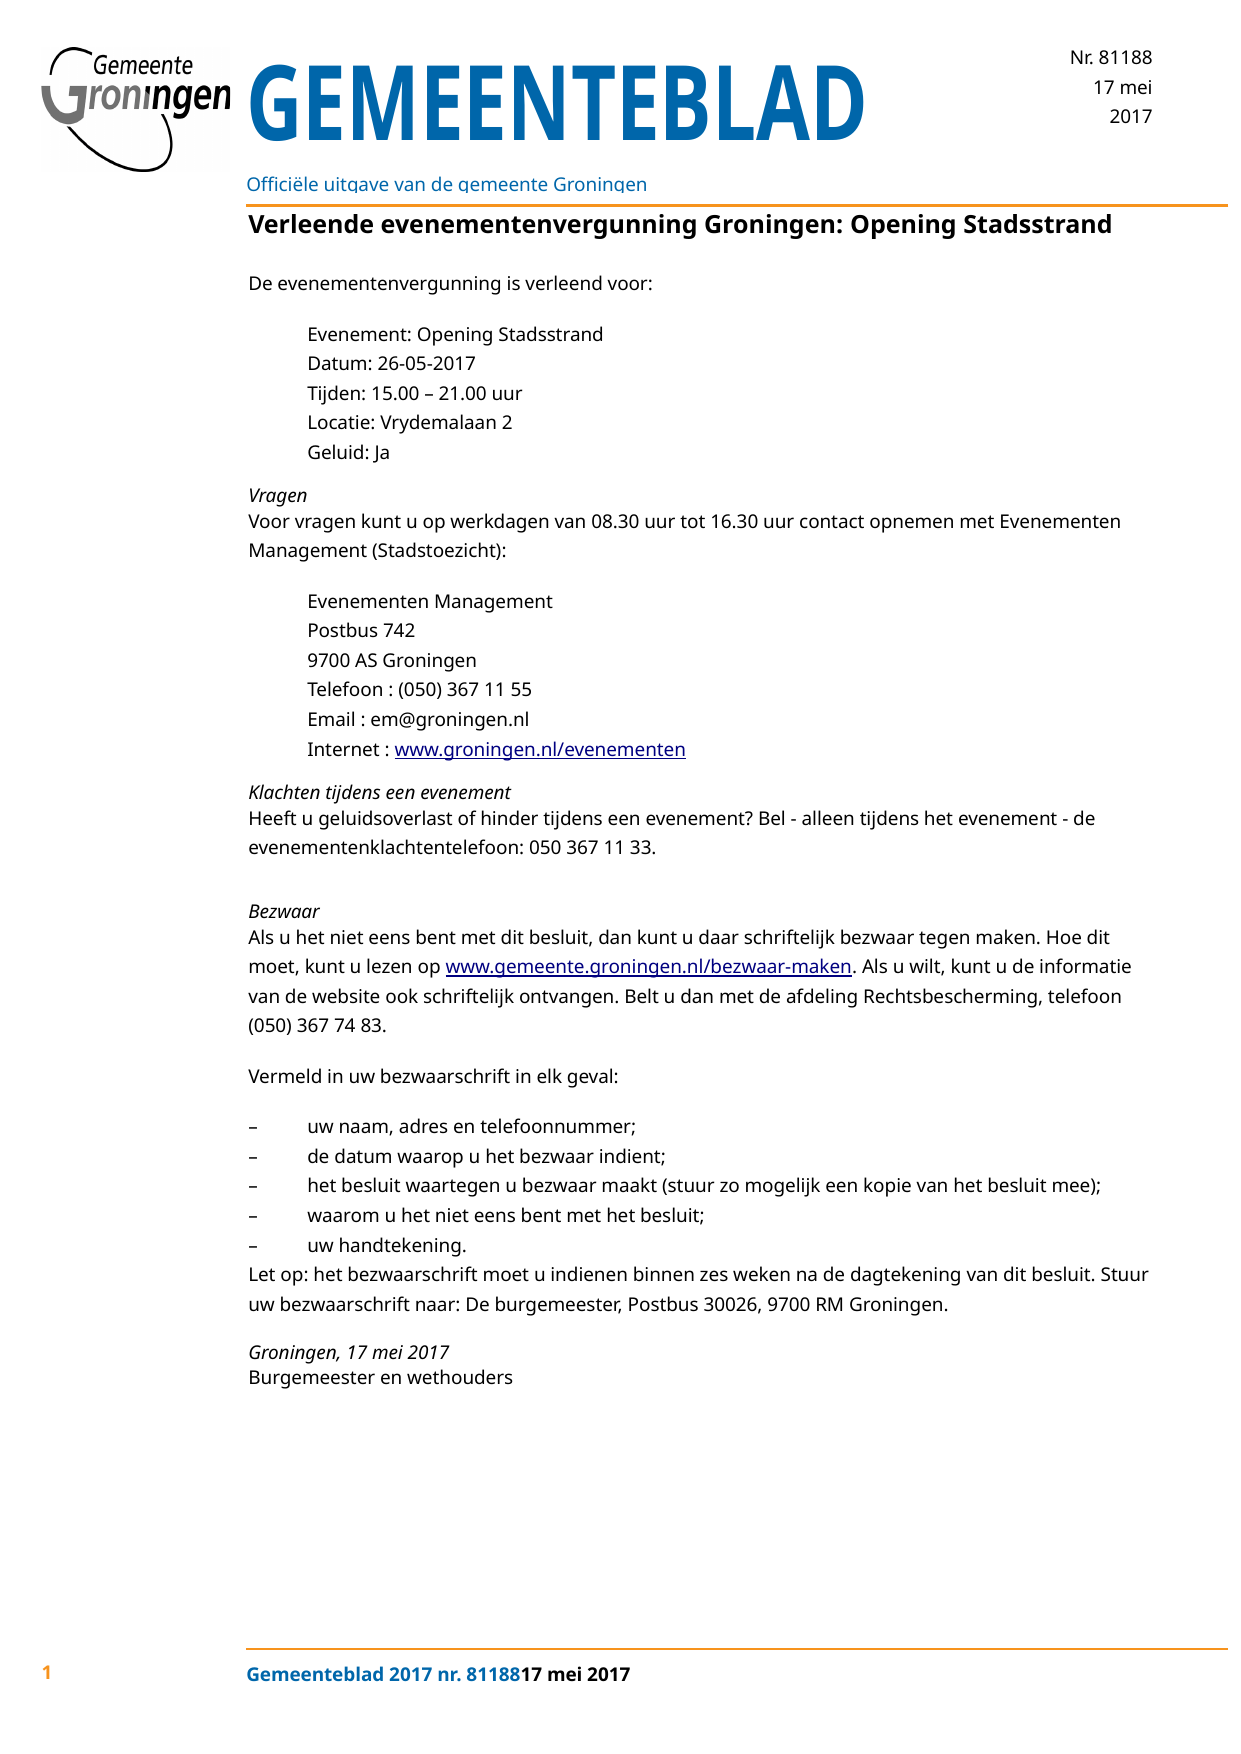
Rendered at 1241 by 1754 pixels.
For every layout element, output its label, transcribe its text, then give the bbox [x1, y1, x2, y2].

picture [41, 47, 231, 172]
list het besluit waartegen u bezwaar maakt (stuur zo mogelijk een kopie van het besluit mee); [248, 1173, 1152, 1198]
list Locatie: Vrydemalaan 2 [248, 409, 1152, 435]
text De evenementenvergunning is verleend voor: [248, 270, 1152, 296]
text Burgemeester en wethouders [248, 1364, 1152, 1390]
text Let op: het bezwaarschrift moet u indienen binnen zes weken na de dagtekening van dit besluit. Stuur uw bezwaarschrift naar: De burgemeester, Postbus 30026, 9700 RM Groningen. [248, 1261, 1152, 1317]
text Vragen [248, 482, 1152, 508]
list Internet : www.groningen.nl/evenementen [248, 736, 1152, 762]
text Groningen, 17 mei 2017 [248, 1339, 1152, 1364]
list uw handtekening. [248, 1232, 1152, 1258]
list Email : em@groningen.nl [248, 706, 1152, 732]
list Evenementen Management [248, 588, 1152, 614]
list 9700 AS Groningen [248, 647, 1152, 673]
text Bezwaar [248, 898, 1152, 924]
text Verleende evenementenvergunning Groningen: Opening Stadsstrand [248, 207, 1152, 241]
list Datum: 26-05-2017 [248, 350, 1152, 376]
list Geluid: Ja [248, 439, 1152, 465]
list Postbus 742 [248, 617, 1152, 643]
text Klachten tijdens een evenement [248, 779, 1152, 805]
text Vermeld in uw bezwaarschrift in elk geval: [248, 1063, 1152, 1089]
list Telefoon : (050) 367 11 55 [248, 677, 1152, 702]
list waarom u het niet eens bent met het besluit; [248, 1202, 1152, 1228]
text Voor vragen kunt u op werkdagen van 08.30 uur tot 16.30 uur contact opnemen met Evenementen Management (Stadstoezicht): [248, 508, 1152, 563]
text Als u het niet eens bent met dit besluit, dan kunt u daar schriftelijk bezwaar tegen maken. Hoe dit moet, kunt u lezen op www.gemeente.groningen.nl/bezwaar-maken. Als u wilt, kunt u de informatie van de website ook schriftelijk ontvangen. Belt u dan met de afdeling Rechtsbescherming, telefoon (050) 367 74 83. [248, 924, 1152, 1038]
list de datum waarop u het bezwaar indient; [248, 1143, 1152, 1169]
list Evenement: Opening Stadsstrand [248, 321, 1152, 346]
list uw naam, adres en telefoonnummer; [248, 1113, 1152, 1139]
list Tijden: 15.00 – 21.00 uur [248, 380, 1152, 406]
text Heeft u geluidsoverlast of hinder tijdens een evenement? Bel - alleen tijdens het evenement - de evenementenklachtentelefoon: 050 367 11 33. [248, 805, 1152, 860]
